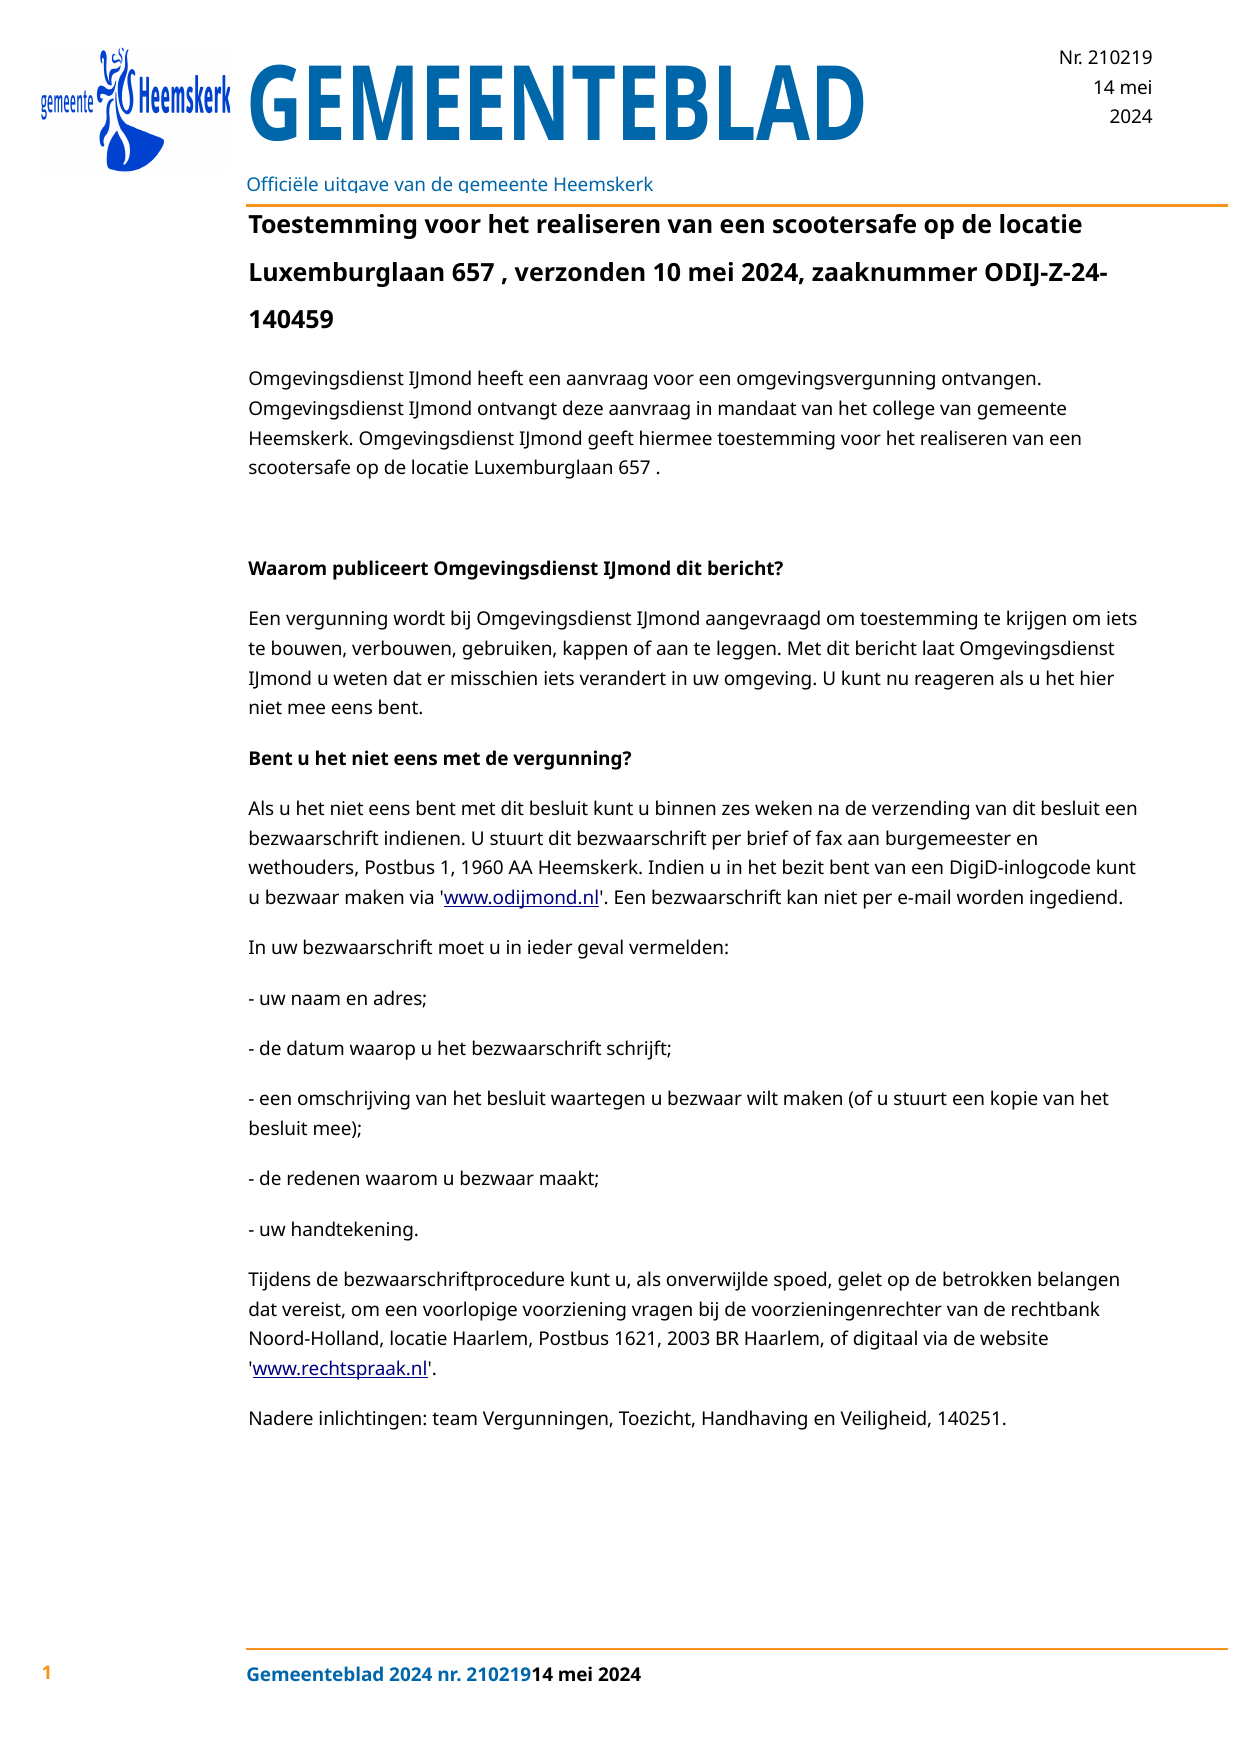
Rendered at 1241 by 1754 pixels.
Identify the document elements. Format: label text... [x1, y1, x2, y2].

text - een omschrijving van het besluit waartegen u bezwaar wilt maken (of u stuurt een kopie van het besluit mee); [248, 1086, 1152, 1141]
text - uw naam en adres; [248, 985, 1152, 1010]
text Tijdens de bezwaarschriftprocedure kunt u, als onverwijlde spoed, gelet op de betrokken belangen dat vereist, om een voorlopige voorziening vragen bij de voorzieningenrechter van de rechtbank Noord-Holland, locatie Haarlem, Postbus 1621, 2003 BR Haarlem, of digitaal via de website 'www.rechtspraak.nl'. [248, 1266, 1152, 1381]
text Omgevingsdienst IJmond heeft een aanvraag voor een omgevingsvergunning ontvangen. Omgevingsdienst IJmond ontvangt deze aanvraag in mandaat van het college van gemeente Heemskerk. Omgevingsdienst IJmond geeft hiermee toestemming voor het realiseren van een scootersafe op de locatie Luxemburglaan 657 . [248, 366, 1152, 480]
text Als u het niet eens bent met dit besluit kunt u binnen zes weken na de verzending van dit besluit een bezwaarschrift indienen. U stuurt dit bezwaarschrift per brief of fax aan burgemeester en wethouders, Postbus 1, 1960 AA Heemskerk. Indien u in het bezit bent van een DigiD-inlogcode kunt u bezwaar maken via 'www.odijmond.nl'. Een bezwaarschrift kan niet per e-mail worden ingediend. [248, 795, 1152, 909]
text - de datum waarop u het bezwaarschrift schrijft; [248, 1035, 1152, 1061]
text Toestemming voor het realiseren van een scootersafe op de locatie Luxemburglaan 657 , verzonden 10 mei 2024, zaaknummer ODIJ-Z-24-140459 [248, 207, 1152, 336]
text Nadere inlichtingen: team Vergunningen, Toezicht, Handhaving en Veiligheid, 140251. [248, 1406, 1152, 1431]
text Bent u het niet eens met de vergunning? [248, 745, 1152, 770]
picture [41, 47, 231, 172]
text Een vergunning wordt bij Omgevingsdienst IJmond aangevraagd om toestemming te krijgen om iets te bouwen, verbouwen, gebruiken, kappen of aan te leggen. Met dit bericht laat Omgevingsdienst IJmond u weten dat er misschien iets verandert in uw omgeving. U kunt nu reageren als u het hier niet mee eens bent. [248, 606, 1152, 720]
text Waarom publiceert Omgevingsdienst IJmond dit bericht? [248, 555, 1152, 581]
text - de redenen waarom u bezwaar maakt; [248, 1166, 1152, 1191]
text In uw bezwaarschrift moet u in ieder geval vermelden: [248, 934, 1152, 960]
text - uw handtekening. [248, 1216, 1152, 1242]
